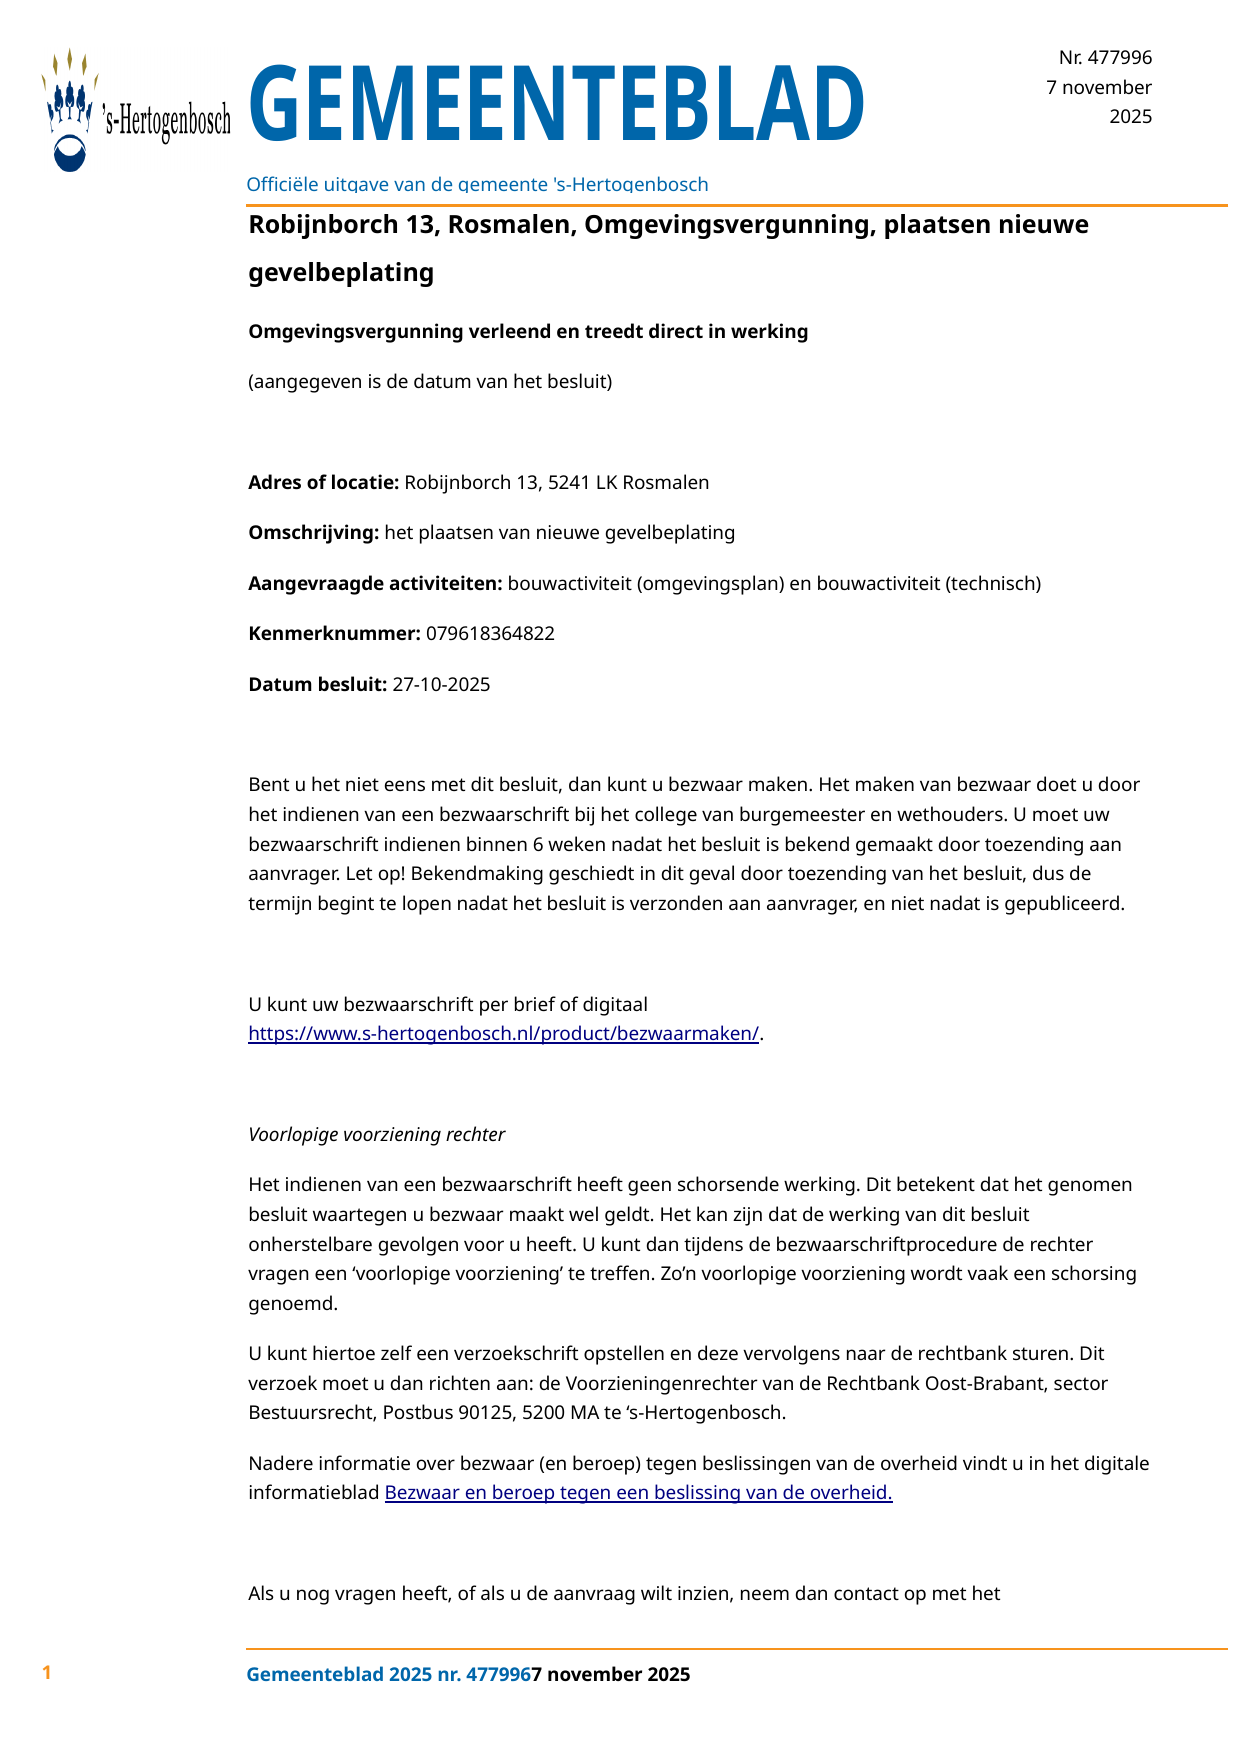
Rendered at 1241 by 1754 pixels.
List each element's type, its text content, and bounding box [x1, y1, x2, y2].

text Aangevraagde activiteiten: bouwactiviteit (omgevingsplan) en bouwactiviteit (technisch) [248, 570, 1152, 596]
text Datum besluit: 27-10-2025 [248, 671, 1152, 697]
text Kenmerknummer: 079618364822 [248, 620, 1152, 646]
picture [41, 47, 231, 172]
text Omschrijving: het plaatsen van nieuwe gevelbeplating [248, 519, 1152, 545]
text U kunt uw bezwaarschrift per brief of digitaal https://www.s-hertogenbosch.nl/product/bezwaarmaken/. [248, 991, 1152, 1046]
text Bent u het niet eens met dit besluit, dan kunt u bezwaar maken. Het maken van bezwaar doet u door het indienen van een bezwaarschrift bij het college van burgemeester en wethouders. U moet uw bezwaarschrift indienen binnen 6 weken nadat het besluit is bekend gemaakt door toezending aan aanvrager. Let op! Bekendmaking geschiedt in dit geval door toezending van het besluit, dus de termijn begint te lopen nadat het besluit is verzonden aan aanvrager, en niet nadat is gepubliceerd. [248, 772, 1152, 916]
text Het indienen van een bezwaarschrift heeft geen schorsende werking. Dit betekent dat het genomen besluit waartegen u bezwaar maakt wel geldt. Het kan zijn dat de werking van dit besluit onherstelbare gevolgen voor u heeft. U kunt dan tijdens de bezwaarschriftprocedure de rechter vragen een ‘voorlopige voorziening’ te treffen. Zo’n voorlopige voorziening wordt vaak een schorsing genoemd. [248, 1172, 1152, 1316]
text U kunt hiertoe zelf een verzoekschrift opstellen en deze vervolgens naar de rechtbank sturen. Dit verzoek moet u dan richten aan: de Voorzieningenrechter van de Rechtbank Oost-Brabant, sector Bestuursrecht, Postbus 90125, 5200 MA te ‘s-Hertogenbosch. [248, 1340, 1152, 1425]
text Adres of locatie: Robijnborch 13, 5241 LK Rosmalen [248, 469, 1152, 495]
text Robijnborch 13, Rosmalen, Omgevingsvergunning, plaatsen nieuwe gevelbeplating [248, 207, 1152, 288]
text Als u nog vragen heeft, of als u de aanvraag wilt inzien, neem dan contact op met het [248, 1580, 1152, 1606]
text Nadere informatie over bezwaar (en beroep) tegen beslissingen van de overheid vindt u in het digitale informatieblad Bezwaar en beroep tegen een beslissing van de overheid. [248, 1450, 1152, 1505]
text (aangegeven is de datum van het besluit) [248, 368, 1152, 394]
text Voorlopige voorziening rechter [248, 1121, 1152, 1147]
text Omgevingsvergunning verleend en treedt direct in werking [248, 318, 1152, 344]
